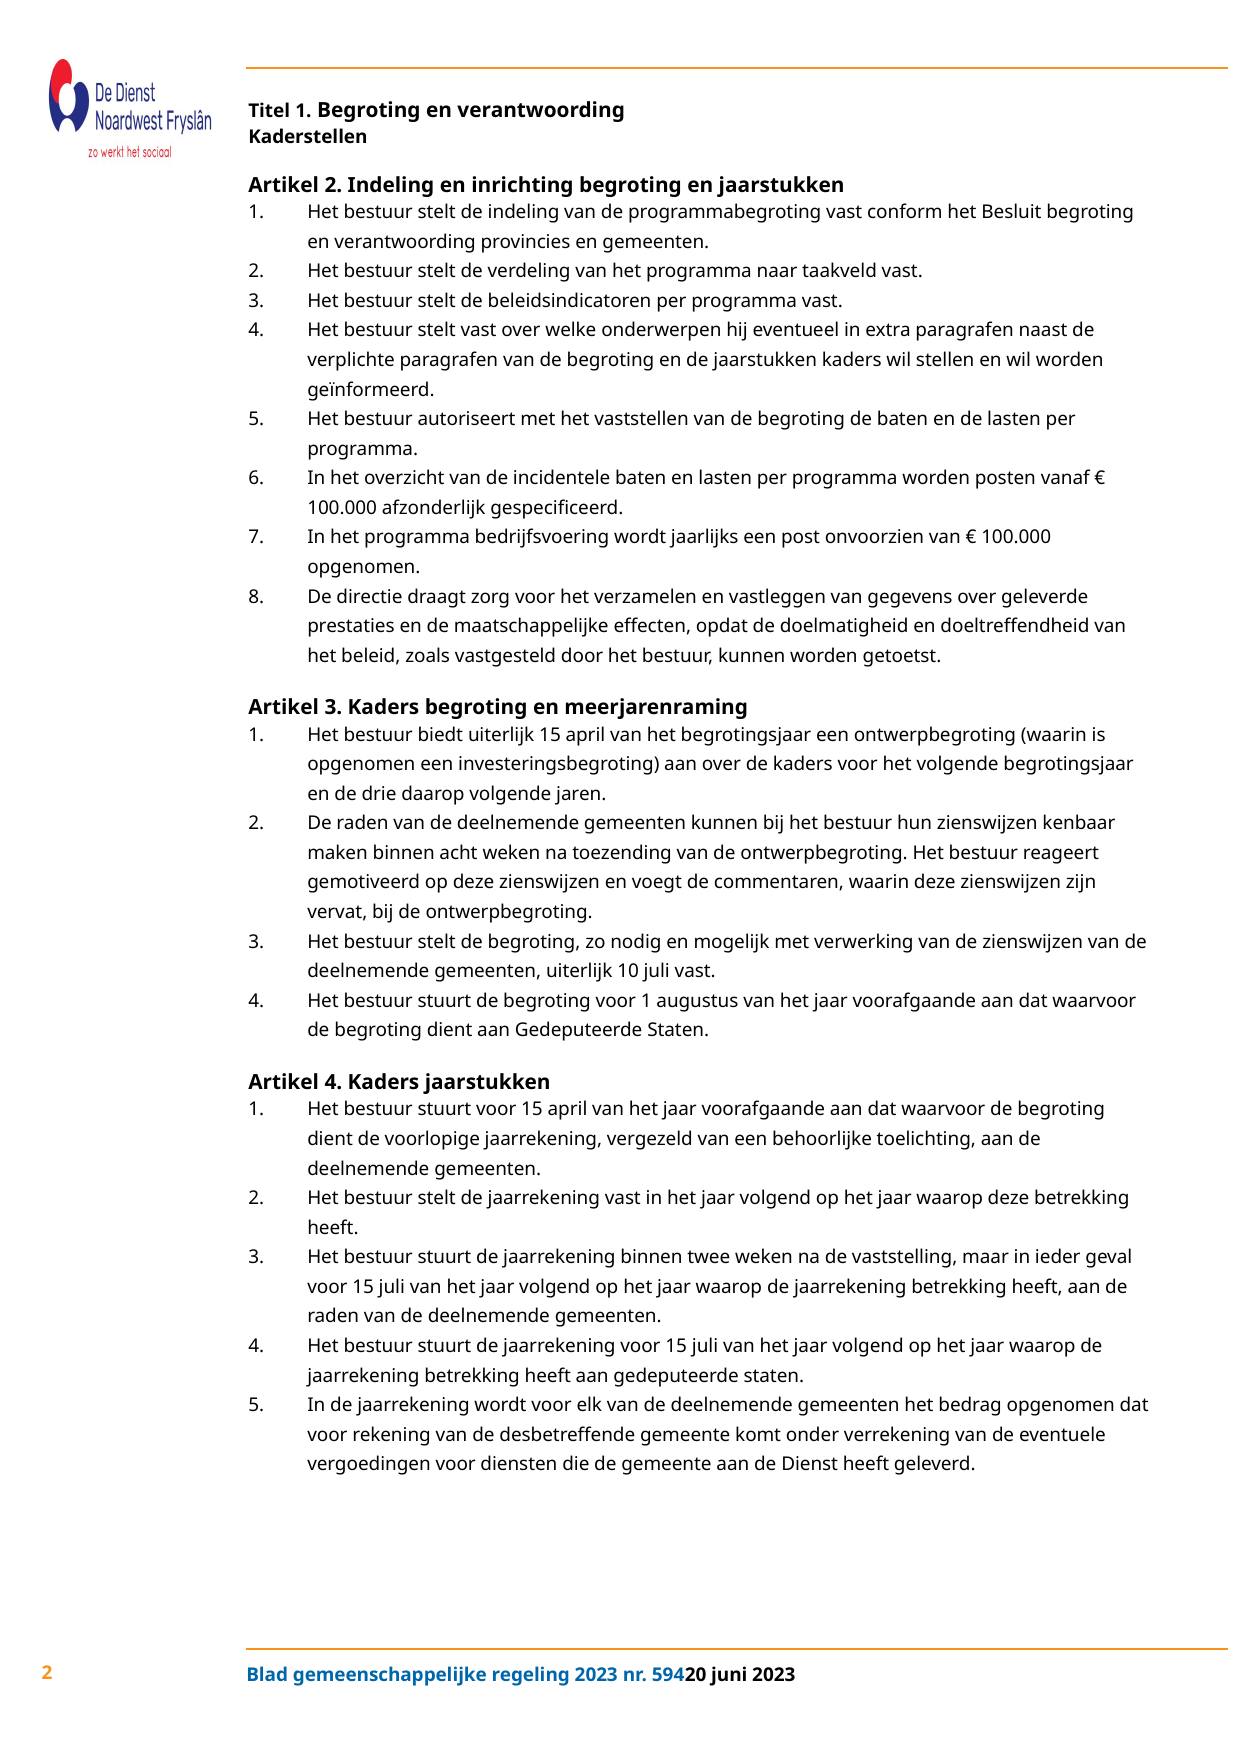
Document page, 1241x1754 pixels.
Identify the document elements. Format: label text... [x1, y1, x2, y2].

list Het bestuur stuurt de jaarrekening binnen twee weken na de vaststelling, maar in ieder geval voor 15 juli van het jaar volgend op het jaar waarop de jaarrekening betrekking heeft, aan de raden van de deelnemende gemeenten. [248, 1243, 1152, 1328]
list Het bestuur stelt vast over welke onderwerpen hij eventueel in extra paragrafen naast de verplichte paragrafen van de begroting en de jaarstukken kaders wil stellen en wil worden geïnformeerd. [248, 317, 1152, 401]
list Het bestuur stelt de indeling van de programmabegroting vast conform het Besluit begroting en verantwoording provincies en gemeenten. [248, 198, 1152, 253]
list In het overzicht van de incidentele baten en lasten per programma worden posten vanaf € 100.000 afzonderlijk gespecificeerd. [248, 464, 1152, 520]
list De directie draagt zorg voor het verzamelen en vastleggen van gegevens over geleverde prestaties en de maatschappelijke effecten, opdat de doelmatigheid en doeltreffendheid van het beleid, zoals vastgesteld door het bestuur, kunnen worden getoetst. [248, 583, 1152, 668]
list Het bestuur stelt de jaarrekening vast in het jaar volgend op het jaar waarop deze betrekking heeft. [248, 1184, 1152, 1239]
list Het bestuur stelt de begroting, zo nodig en mogelijk met verwerking van de zienswijzen van de deelnemende gemeenten, uiterlijk 10 juli vast. [248, 928, 1152, 983]
text Artikel 4. Kaders jaarstukken [248, 1067, 1152, 1096]
list Het bestuur stuurt voor 15 april van het jaar voorafgaande aan dat waarvoor de begroting dient de voorlopige jaarrekening, vergezeld van een behoorlijke toelichting, aan de deelnemende gemeenten. [248, 1096, 1152, 1180]
list In het programma bedrijfsvoering wordt jaarlijks een post onvoorzien van € 100.000 opgenomen. [248, 524, 1152, 579]
list Het bestuur autoriseert met het vaststellen van de begroting de baten en de lasten per programma. [248, 405, 1152, 461]
list In de jaarrekening wordt voor elk van de deelnemende gemeenten het bedrag opgenomen dat voor rekening van de desbetreffende gemeente komt onder verrekening van de eventuele vergoedingen voor diensten die de gemeente aan de Dienst heeft geleverd. [248, 1391, 1152, 1476]
list Het bestuur biedt uiterlijk 15 april van het begrotingsjaar een ontwerpbegroting (waarin is opgenomen een investeringsbegroting) aan over de kaders voor het volgende begrotingsjaar en de drie daarop volgende jaren. [248, 721, 1152, 806]
list De raden van de deelnemende gemeenten kunnen bij het bestuur hun zienswijzen kenbaar maken binnen acht weken na toezending van de ontwerpbegroting. Het bestuur reageert gemotiveerd op deze zienswijzen en voegt de commentaren, waarin deze zienswijzen zijn vervat, bij de ontwerpbegroting. [248, 809, 1152, 924]
list Het bestuur stelt de beleidsindicatoren per programma vast. [248, 287, 1152, 313]
picture [41, 47, 231, 172]
text Artikel 2. Indeling en inrichting begroting en jaarstukken [248, 170, 1152, 198]
list Het bestuur stuurt de begroting voor 1 augustus van het jaar voorafgaande aan dat waarvoor de begroting dient aan Gedeputeerde Staten. [248, 987, 1152, 1042]
text Titel 1. Begroting en verantwoording [248, 95, 1152, 123]
text Kaderstellen [248, 123, 1152, 149]
list Het bestuur stuurt de jaarrekening voor 15 juli van het jaar volgend op het jaar waarop de jaarrekening betrekking heeft aan gedeputeerde staten. [248, 1332, 1152, 1387]
text Artikel 3. Kaders begroting en meerjarenraming [248, 692, 1152, 721]
list Het bestuur stelt de verdeling van het programma naar taakveld vast. [248, 257, 1152, 283]
